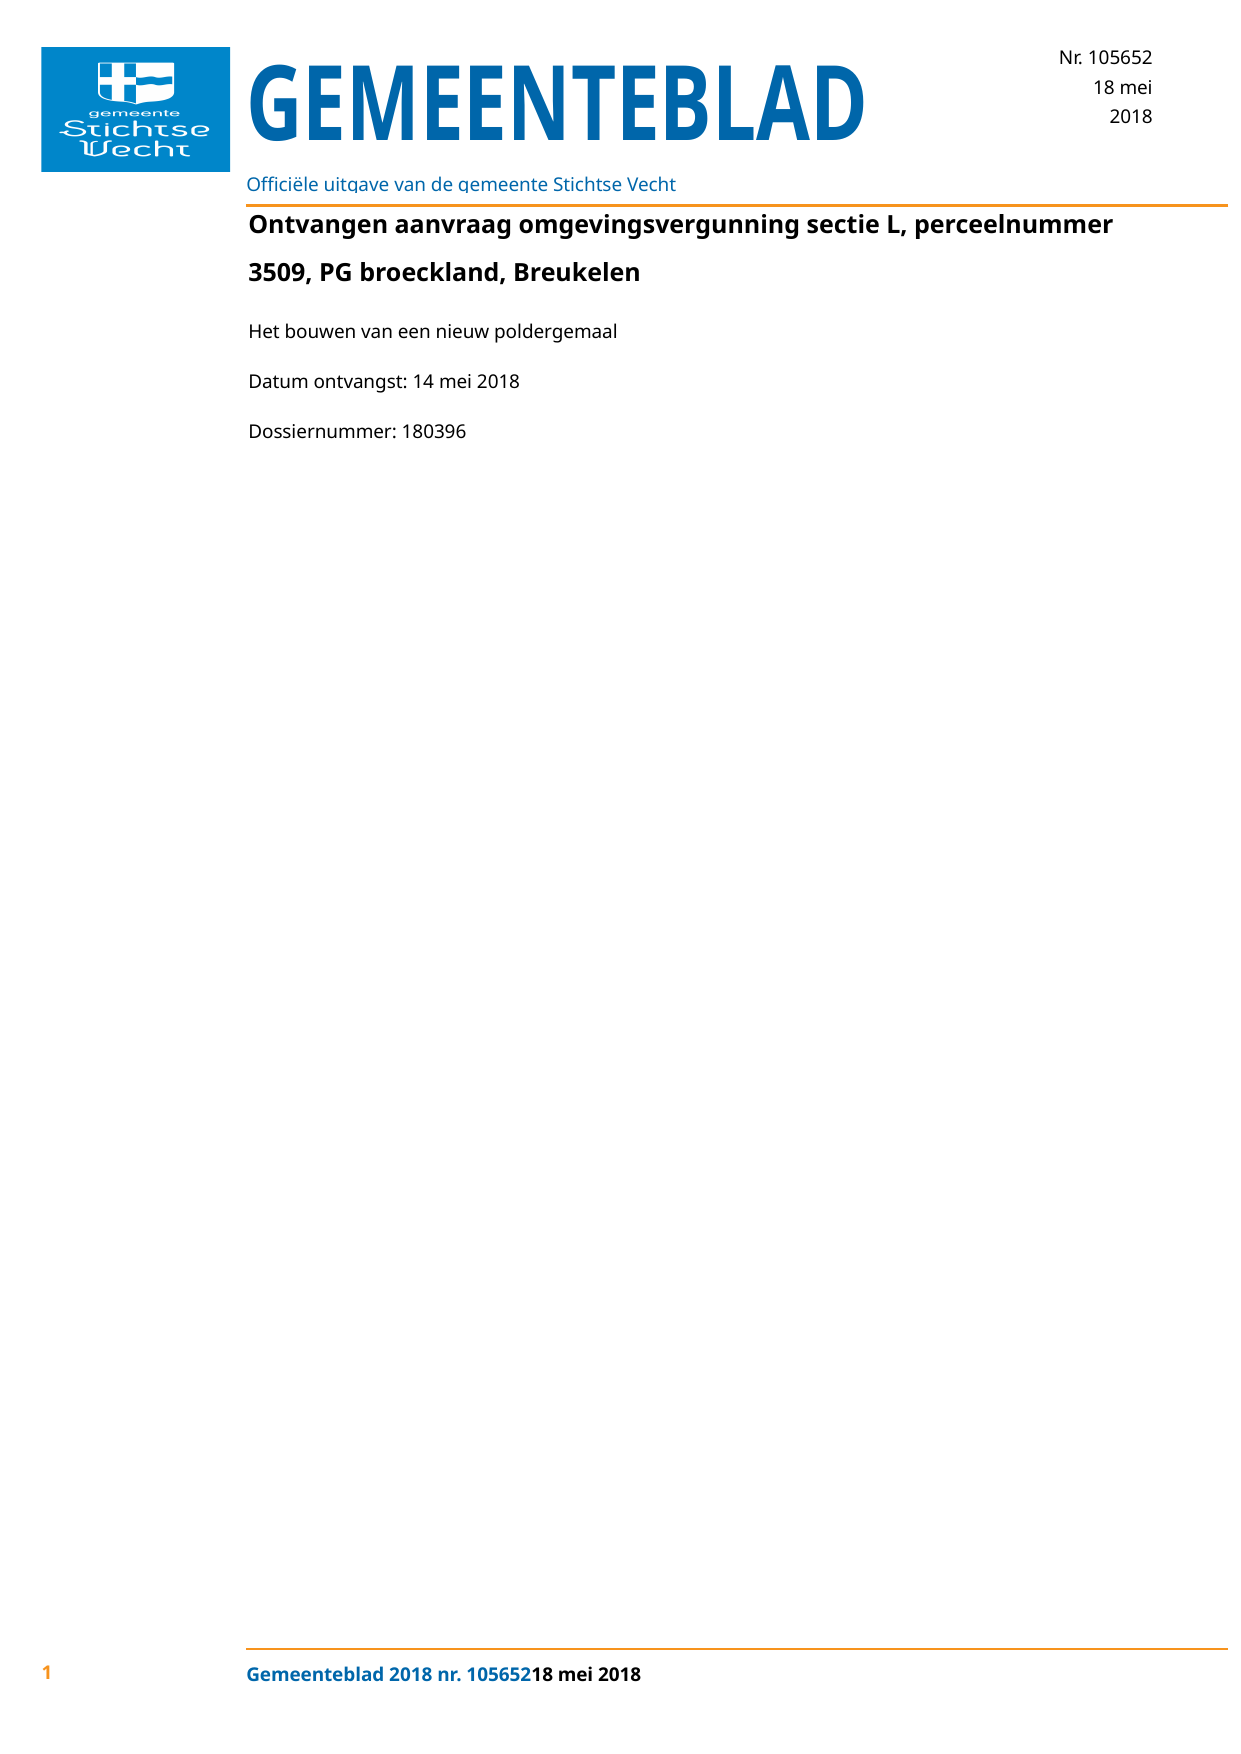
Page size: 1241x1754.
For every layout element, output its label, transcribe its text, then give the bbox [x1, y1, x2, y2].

text Dossiernummer: 180396 [248, 419, 1152, 444]
text Datum ontvangst: 14 mei 2018 [248, 368, 1152, 394]
picture [137, 63, 174, 103]
text Ontvangen aanvraag omgevingsvergunning sectie L, perceelnummer 3509, PG broeckland, Breukelen [248, 207, 1152, 288]
picture [99, 63, 135, 101]
text Het bouwen van een nieuw poldergemaal [248, 318, 1152, 344]
